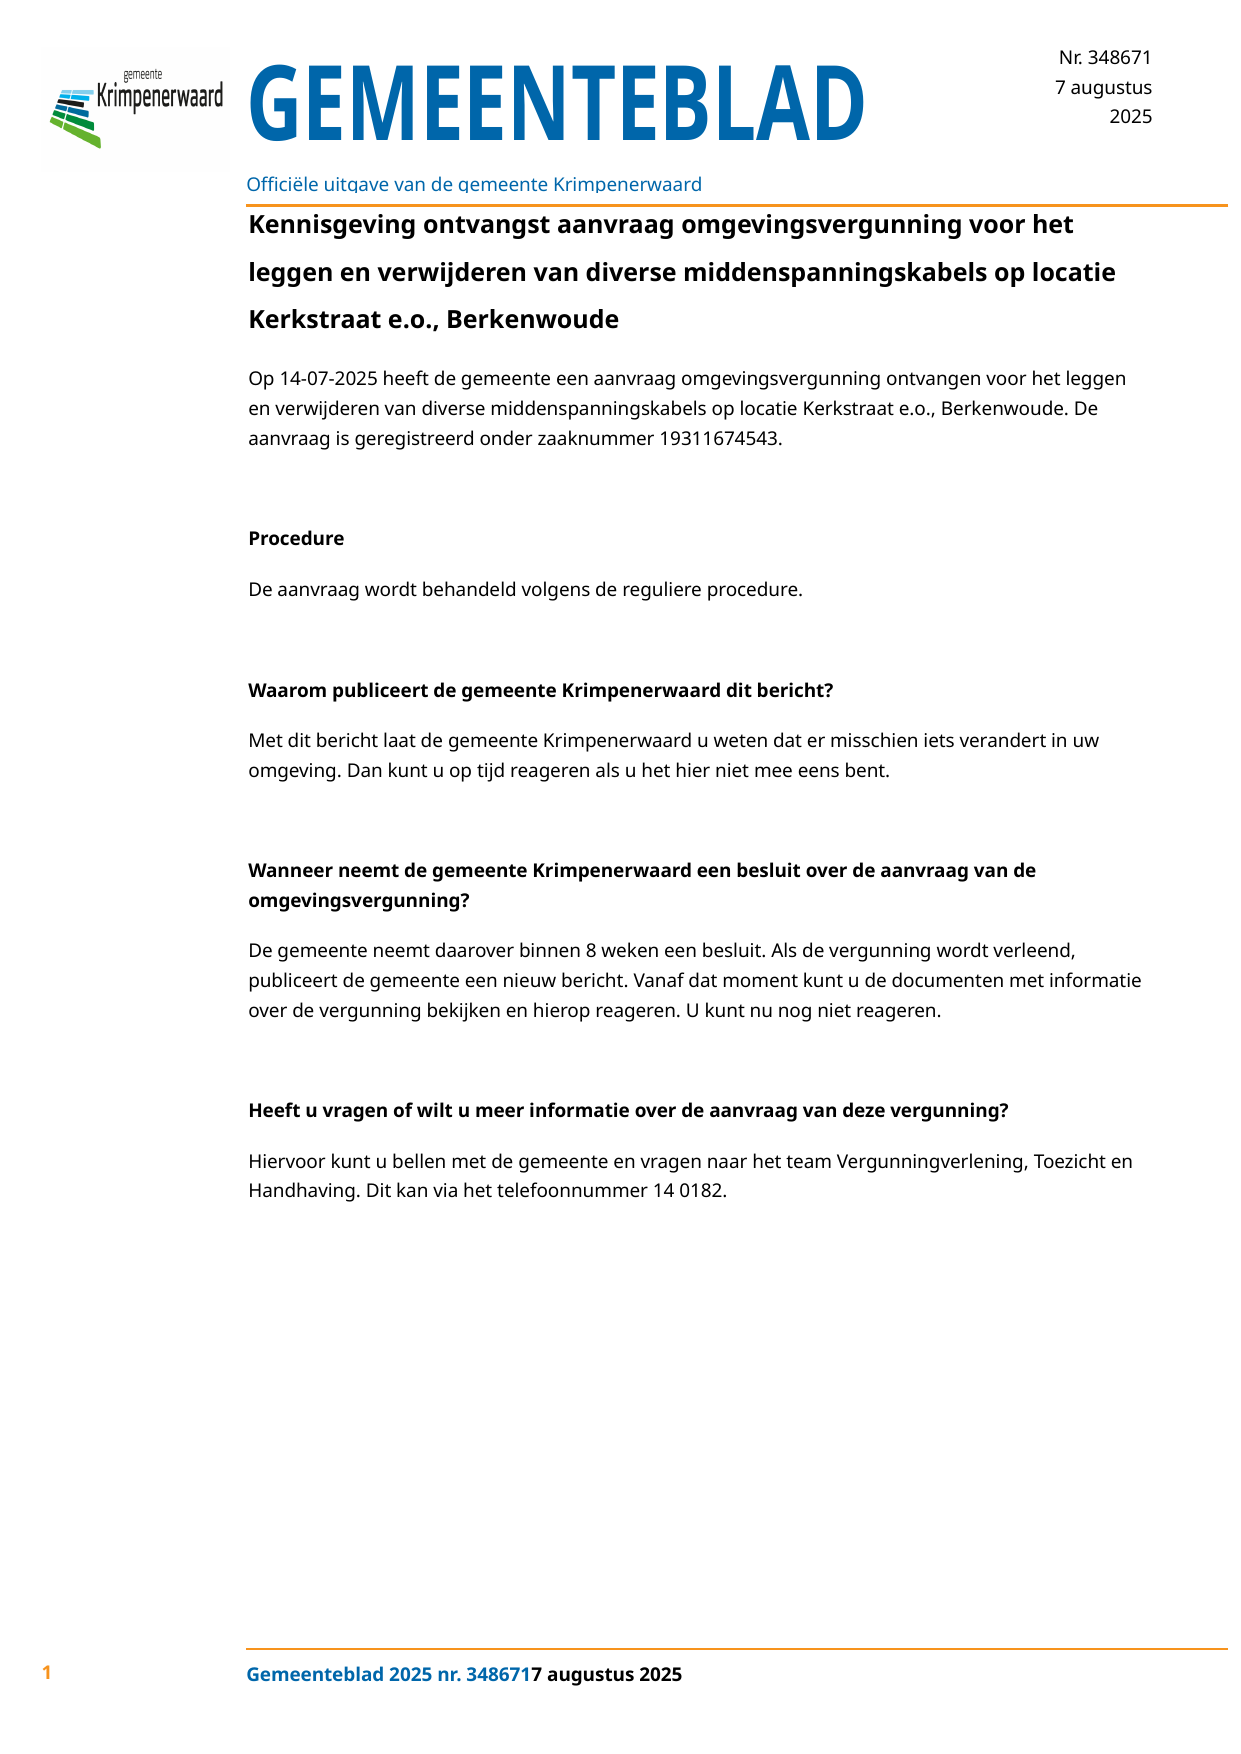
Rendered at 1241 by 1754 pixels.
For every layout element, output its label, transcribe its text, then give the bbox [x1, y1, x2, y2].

text Hiervoor kunt u bellen met de gemeente en vragen naar het team Vergunningverlening, Toezicht en Handhaving. Dit kan via het telefoonnummer 14 0182. [248, 1148, 1152, 1203]
text Op 14-07-2025 heeft de gemeente een aanvraag omgevingsvergunning ontvangen voor het leggen en verwijderen van diverse middenspanningskabels op locatie Kerkstraat e.o., Berkenwoude. De aanvraag is geregistreerd onder zaaknummer 19311674543. [248, 366, 1152, 450]
text De aanvraag wordt behandeld volgens de reguliere procedure. [248, 576, 1152, 602]
text Kennisgeving ontvangst aanvraag omgevingsvergunning voor het leggen en verwijderen van diverse middenspanningskabels op locatie Kerkstraat e.o., Berkenwoude [248, 207, 1152, 336]
text Heeft u vragen of wilt u meer informatie over de aanvraag van deze vergunning? [248, 1098, 1152, 1123]
text De gemeente neemt daarover binnen 8 weken een besluit. Als de vergunning wordt verleend, publiceert de gemeente een nieuw bericht. Vanaf dat moment kunt u de documenten met informatie over de vergunning bekijken en hierop reageren. U kunt nu nog niet reageren. [248, 938, 1152, 1022]
text Waarom publiceert de gemeente Krimpenerwaard dit bericht? [248, 677, 1152, 702]
text Met dit bericht laat de gemeente Krimpenerwaard u weten dat er misschien iets verandert in uw omgeving. Dan kunt u op tijd reageren als u het hier niet mee eens bent. [248, 727, 1152, 782]
text Wanneer neemt de gemeente Krimpenerwaard een besluit over de aanvraag van de omgevingsvergunning? [248, 858, 1152, 913]
picture [41, 47, 231, 172]
text Procedure [248, 526, 1152, 551]
